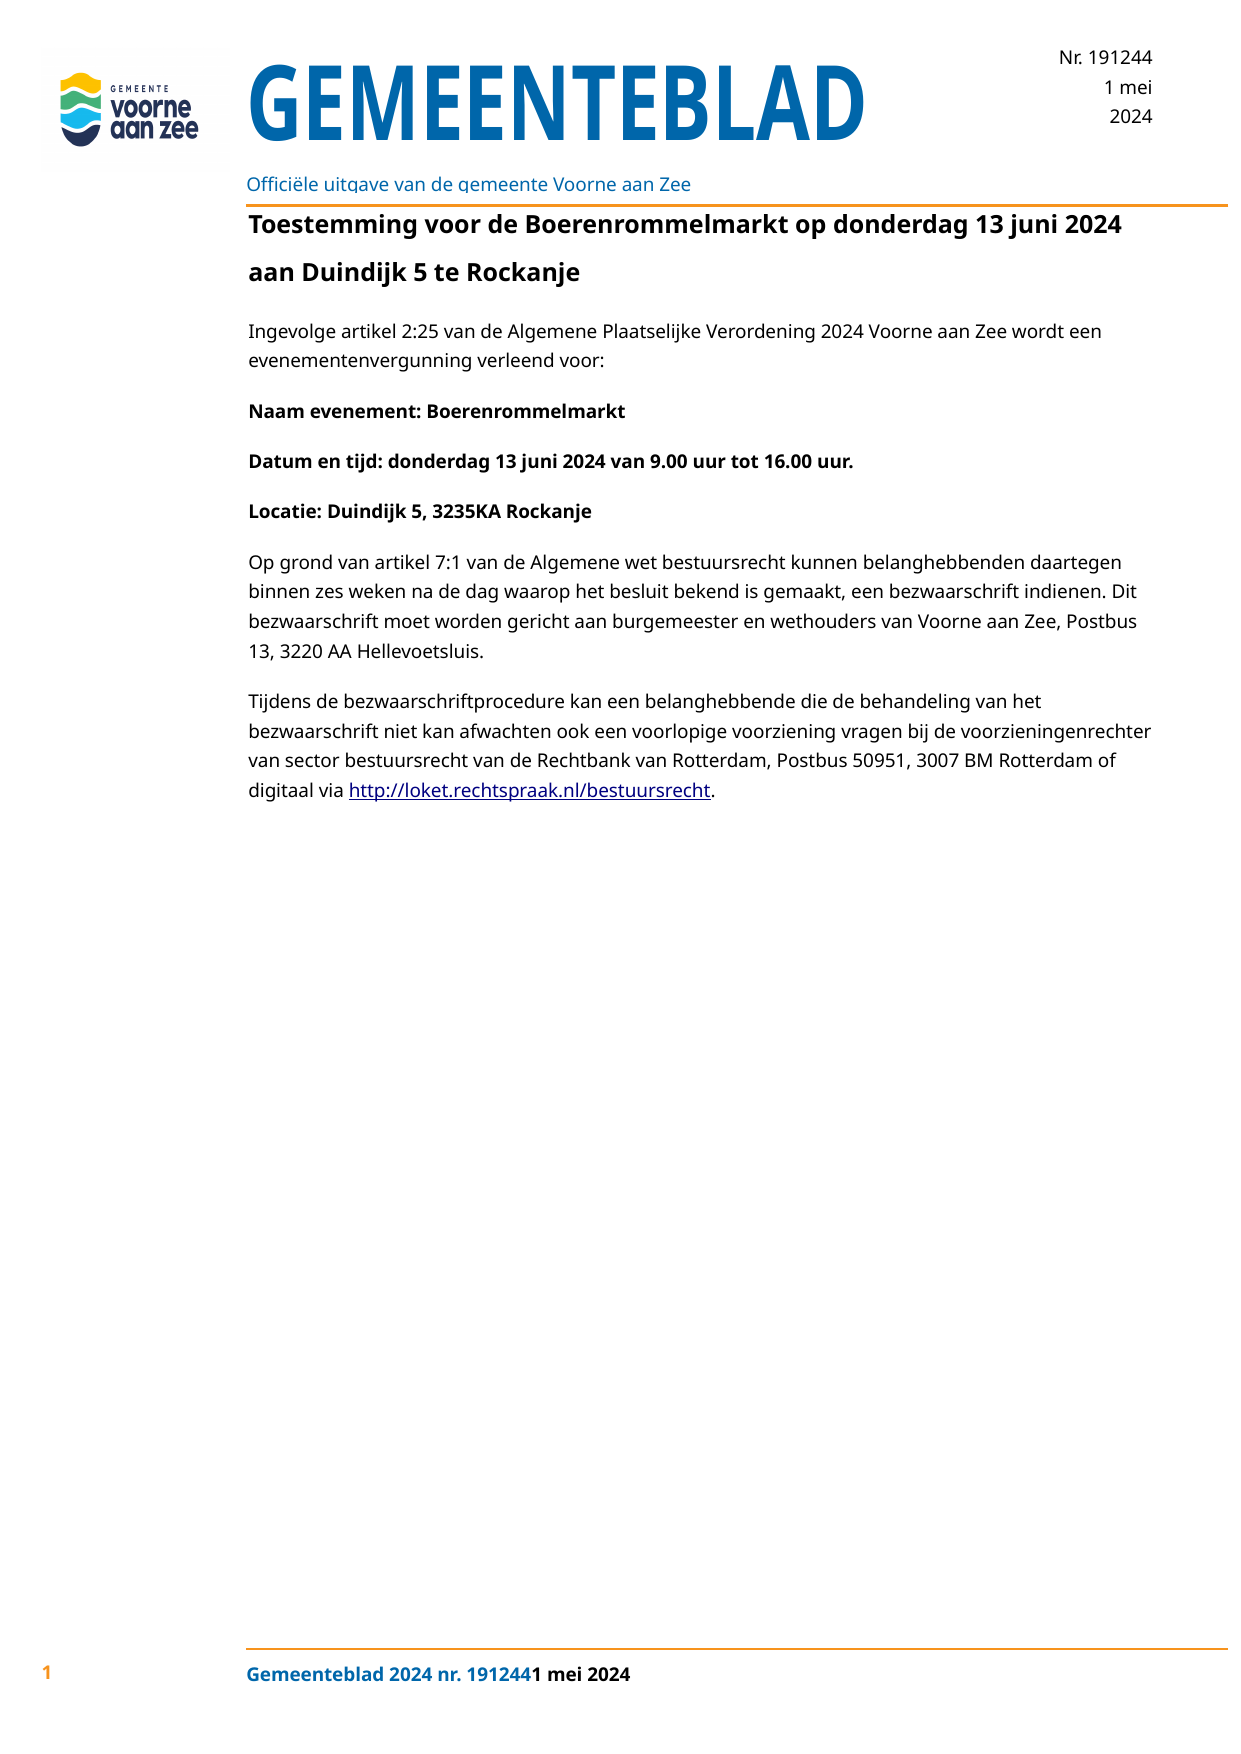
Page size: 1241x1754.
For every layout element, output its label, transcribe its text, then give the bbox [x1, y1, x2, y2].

text Tijdens de bezwaarschriftprocedure kan een belanghebbende die de behandeling van het bezwaarschrift niet kan afwachten ook een voorlopige voorziening vragen bij de voorzieningenrechter van sector bestuursrecht van de Rechtbank van Rotterdam, Postbus 50951, 3007 BM Rotterdam of digitaal via http://loket.rechtspraak.nl/bestuursrecht. [248, 688, 1152, 803]
picture [41, 47, 231, 172]
text Op grond van artikel 7:1 van de Algemene wet bestuursrecht kunnen belanghebbenden daartegen binnen zes weken na de dag waarop het besluit bekend is gemaakt, een bezwaarschrift indienen. Dit bezwaarschrift moet worden gericht aan burgemeester en wethouders van Voorne aan Zee, Postbus 13, 3220 AA Hellevoetsluis. [248, 549, 1152, 664]
text Ingevolge artikel 2:25 van de Algemene Plaatselijke Verordening 2024 Voorne aan Zee wordt een evenementenvergunning verleend voor: [248, 318, 1152, 373]
text Naam evenement: Boerenrommelmarkt [248, 398, 1152, 424]
text Locatie: Duindijk 5, 3235KA Rockanje [248, 499, 1152, 524]
text Datum en tijd: donderdag 13 juni 2024 van 9.00 uur tot 16.00 uur. [248, 448, 1152, 474]
text Toestemming voor de Boerenrommelmarkt op donderdag 13 juni 2024 aan Duindijk 5 te Rockanje [248, 207, 1152, 288]
